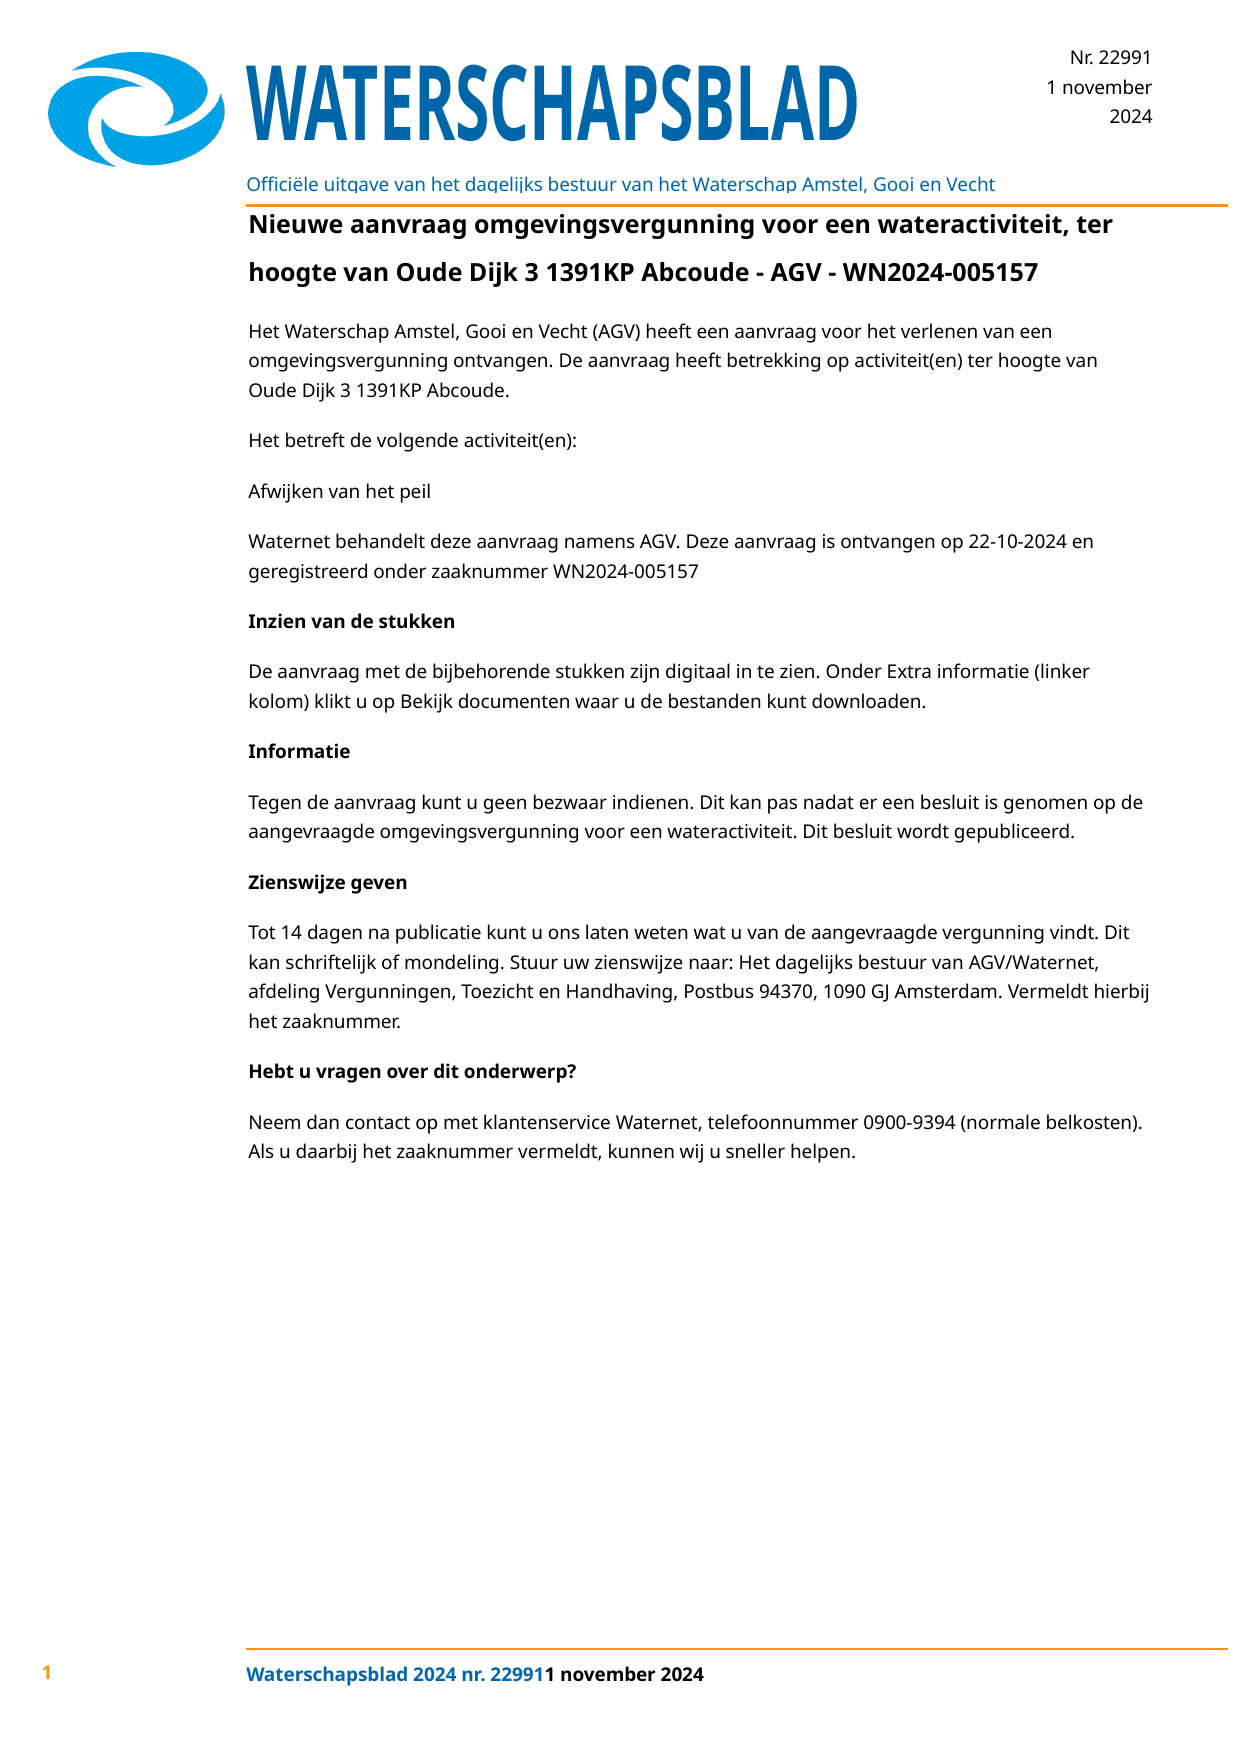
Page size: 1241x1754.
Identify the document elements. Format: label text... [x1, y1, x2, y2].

text Tot 14 dagen na publicatie kunt u ons laten weten wat u van de aangevraagde vergunning vindt. Dit kan schriftelijk of mondeling. Stuur uw zienswijze naar: Het dagelijks bestuur van AGV/Waternet, afdeling Vergunningen, Toezicht en Handhaving, Postbus 94370, 1090 GJ Amsterdam. Vermeldt hierbij het zaaknummer. [248, 919, 1152, 1034]
text Informatie [248, 739, 1152, 764]
text Het Waterschap Amstel, Gooi en Vecht (AGV) heeft een aanvraag voor het verlenen van een omgevingsvergunning ontvangen. De aanvraag heeft betrekking op activiteit(en) ter hoogte van Oude Dijk 3 1391KP Abcoude. [248, 318, 1152, 403]
text Zienswijze geven [248, 869, 1152, 895]
text Nieuwe aanvraag omgevingsvergunning voor een wateractiviteit, ter hoogte van Oude Dijk 3 1391KP Abcoude - AGV - WN2024-005157 [248, 207, 1152, 288]
text Het betreft de volgende activiteit(en): [248, 427, 1152, 453]
text Inzien van de stukken [248, 608, 1152, 634]
picture [41, 47, 231, 172]
text Neem dan contact op met klantenservice Waternet, telefoonnummer 0900-9394 (normale belkosten). Als u daarbij het zaaknummer vermeldt, kunnen wij u sneller helpen. [248, 1109, 1152, 1164]
text Tegen de aanvraag kunt u geen bezwaar indienen. Dit kan pas nadat er een besluit is genomen op de aangevraagde omgevingsvergunning voor een wateractiviteit. Dit besluit wordt gepubliceerd. [248, 789, 1152, 844]
text Hebt u vragen over dit onderwerp? [248, 1059, 1152, 1084]
text Afwijken van het peil [248, 478, 1152, 504]
text Waternet behandelt deze aanvraag namens AGV. Deze aanvraag is ontvangen op 22-10-2024 en geregistreerd onder zaaknummer WN2024-005157 [248, 528, 1152, 584]
text De aanvraag met de bijbehorende stukken zijn digitaal in te zien. Onder Extra informatie (linker kolom) klikt u op Bekijk documenten waar u de bestanden kunt downloaden. [248, 659, 1152, 714]
